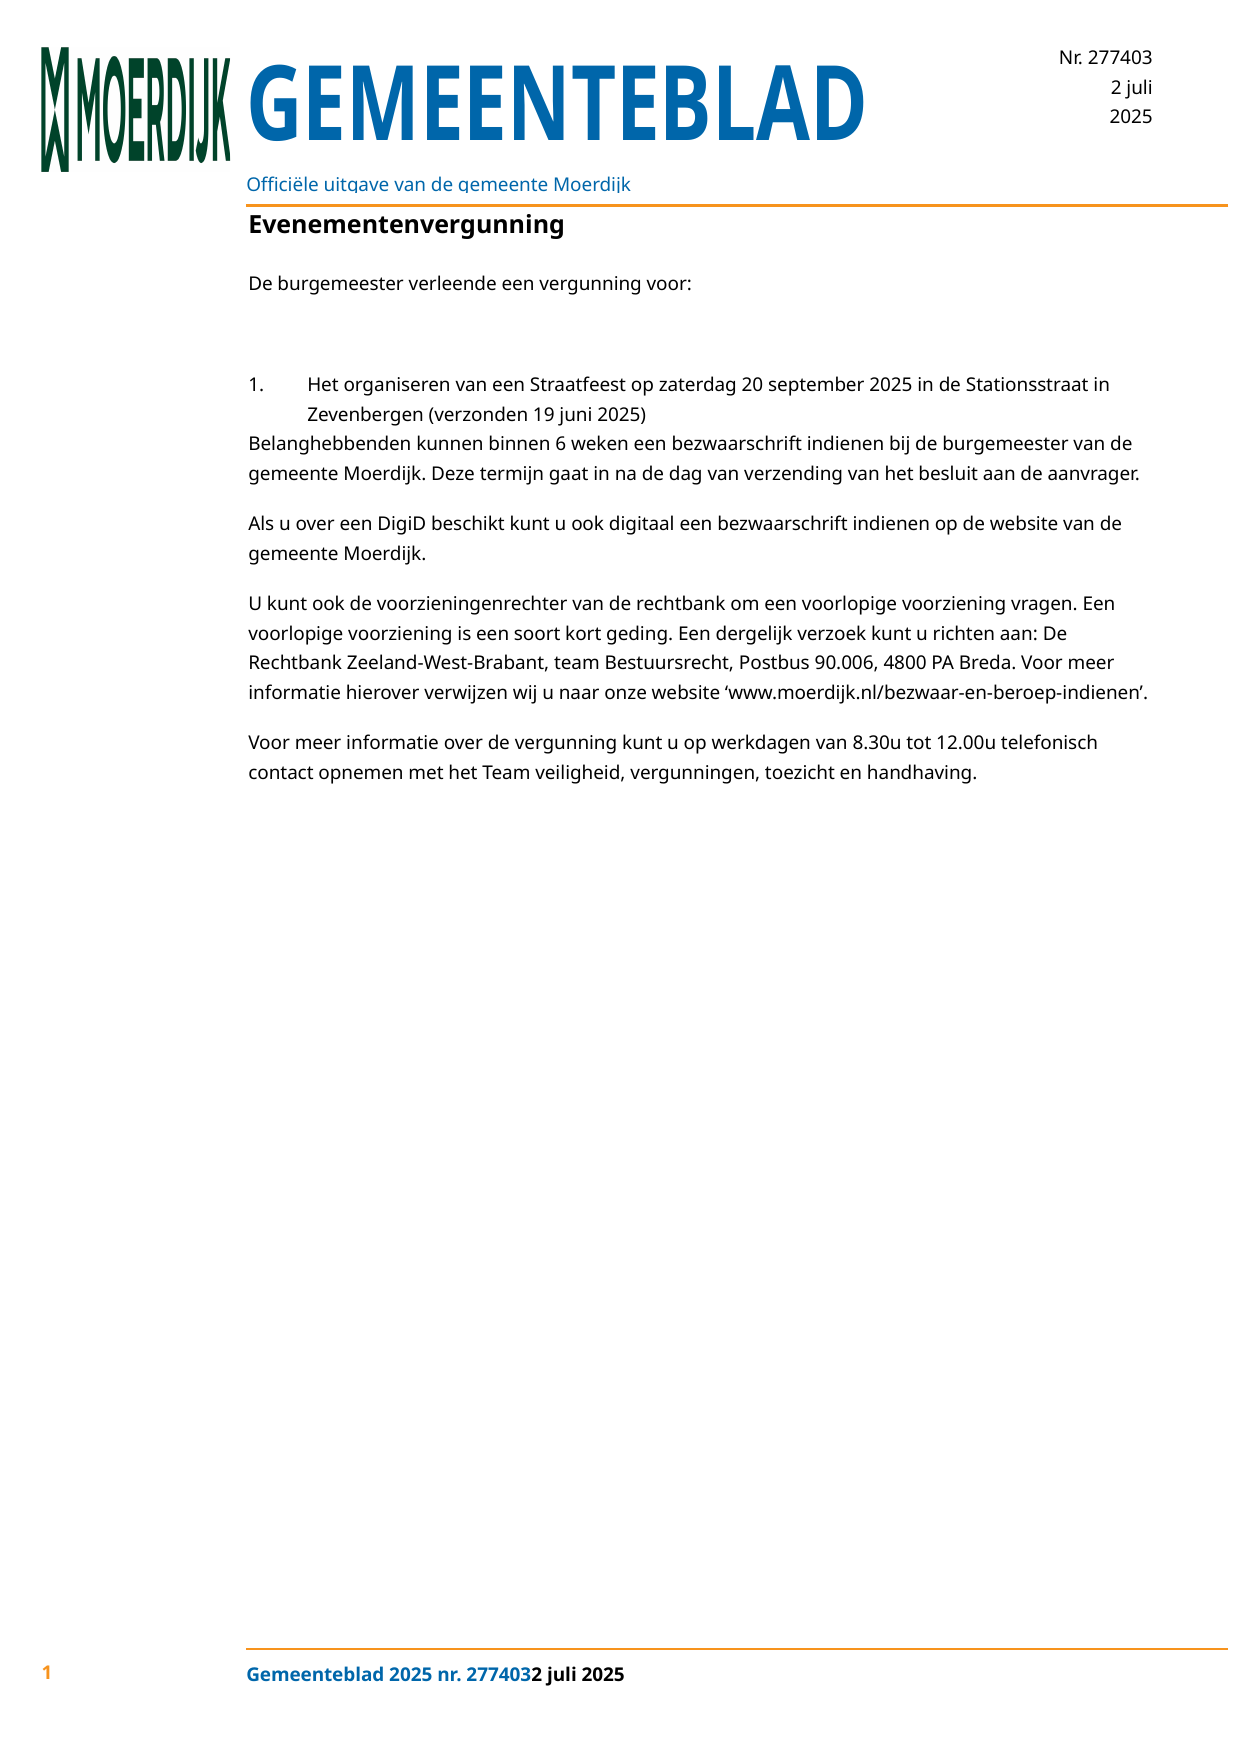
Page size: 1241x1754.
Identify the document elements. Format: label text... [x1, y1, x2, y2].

text Belanghebbenden kunnen binnen 6 weken een bezwaarschrift indienen bij de burgemeester van de gemeente Moerdijk. Deze termijn gaat in na de dag van verzending van het besluit aan de aanvrager. [248, 430, 1152, 486]
text Als u over een DigiD beschikt kunt u ook digitaal een bezwaarschrift indienen op de website van de gemeente Moerdijk. [248, 510, 1152, 566]
list Zevenbergen (verzonden 19 juni 2025) [248, 401, 1152, 426]
text U kunt ook de voorzieningenrechter van de rechtbank om een voorlopige voorziening vragen. Een voorlopige voorziening is een soort kort geding. Een dergelijk verzoek kunt u richten aan: De Rechtbank Zeeland-West-Brabant, team Bestuursrecht, Postbus 90.006, 4800 PA Breda. Voor meer informatie hierover verwijzen wij u naar onze website ‘www.moerdijk.nl/bezwaar-en-beroep-indienen’. [248, 590, 1152, 705]
text Evenementenvergunning [248, 207, 1152, 241]
picture [41, 47, 231, 172]
list Het organiseren van een Straatfeest op zaterdag 20 september 2025 in de Stationsstraat in [248, 371, 1152, 397]
text De burgemeester verleende een vergunning voor: [248, 270, 1152, 296]
text Voor meer informatie over de vergunning kunt u op werkdagen van 8.30u tot 12.00u telefonisch contact opnemen met het Team veiligheid, vergunningen, toezicht en handhaving. [248, 729, 1152, 785]
